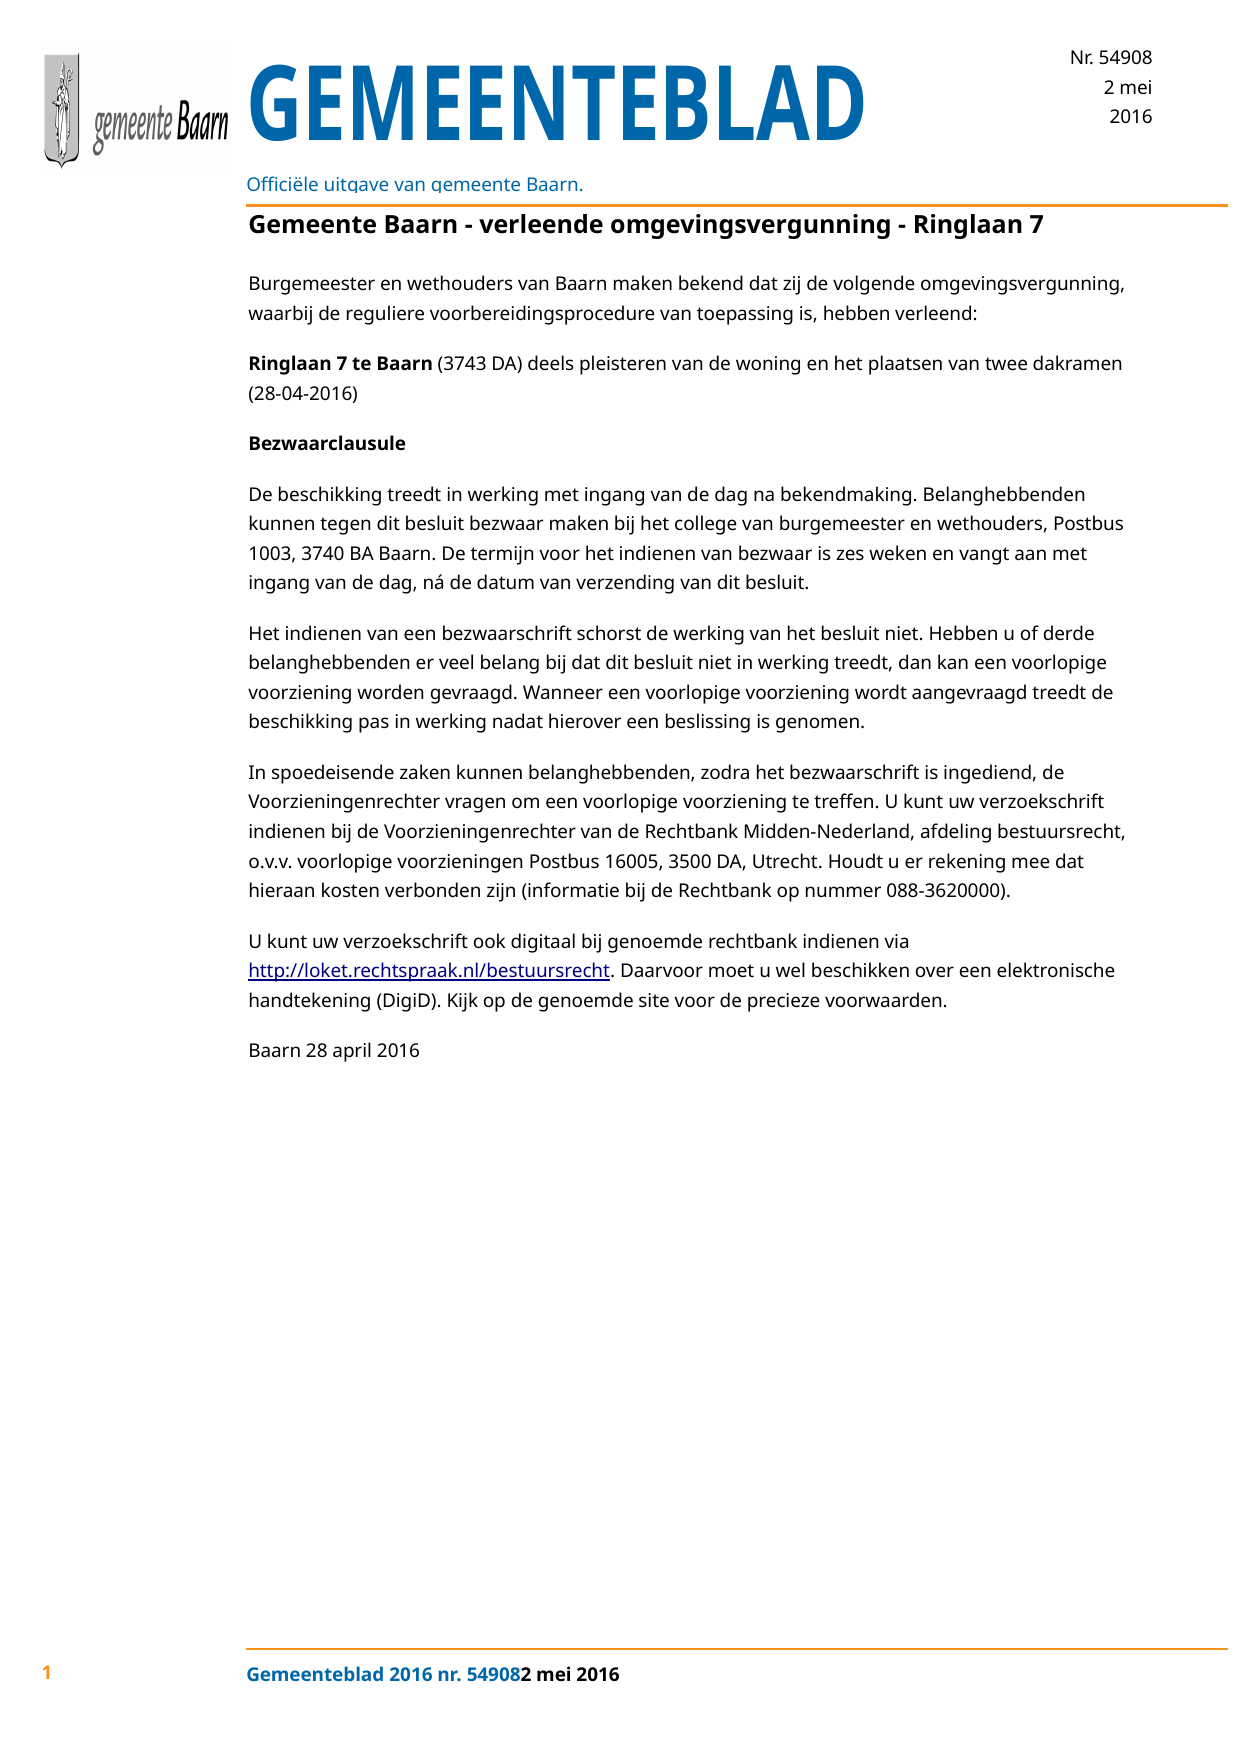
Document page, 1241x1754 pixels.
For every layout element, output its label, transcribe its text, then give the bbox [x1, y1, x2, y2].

text Burgemeester en wethouders van Baarn maken bekend dat zij de volgende omgevingsvergunning, waarbij de reguliere voorbereidingsprocedure van toepassing is, hebben verleend: [248, 270, 1152, 326]
picture [41, 47, 231, 172]
text U kunt uw verzoekschrift ook digitaal bij genoemde rechtbank indienen via http://loket.rechtspraak.nl/bestuursrecht. Daarvoor moet u wel beschikken over een elektronische handtekening (DigiD). Kijk op de genoemde site voor de precieze voorwaarden. [248, 928, 1152, 1013]
text In spoedeisende zaken kunnen belanghebbenden, zodra het bezwaarschrift is ingediend, de Voorzieningenrechter vragen om een voorlopige voorziening te treffen. U kunt uw verzoekschrift indienen bij de Voorzieningenrechter van de Rechtbank Midden-Nederland, afdeling bestuursrecht, o.v.v. voorlopige voorzieningen Postbus 16005, 3500 DA, Utrecht. Houdt u er rekening mee dat hieraan kosten verbonden zijn (informatie bij de Rechtbank op nummer 088-3620000). [248, 759, 1152, 903]
text Ringlaan 7 te Baarn (3743 DA) deels pleisteren van de woning en het plaatsen van twee dakramen (28-04-2016) [248, 350, 1152, 406]
text Gemeente Baarn - verleende omgevingsvergunning - Ringlaan 7 [248, 207, 1152, 241]
text De beschikking treedt in werking met ingang van de dag na bekendmaking. Belanghebbenden kunnen tegen dit besluit bezwaar maken bij het college van burgemeester en wethouders, Postbus 1003, 3740 BA Baarn. De termijn voor het indienen van bezwaar is zes weken en vangt aan met ingang van de dag, ná de datum van verzending van dit besluit. [248, 481, 1152, 595]
text Het indienen van een bezwaarschrift schorst de werking van het besluit niet. Hebben u of derde belanghebbenden er veel belang bij dat dit besluit niet in werking treedt, dan kan een voorlopige voorziening worden gevraagd. Wanneer een voorlopige voorziening wordt aangevraagd treedt de beschikking pas in werking nadat hierover een beslissing is genomen. [248, 620, 1152, 734]
text Bezwaarclausule [248, 430, 1152, 456]
text Baarn 28 april 2016 [248, 1037, 1152, 1063]
